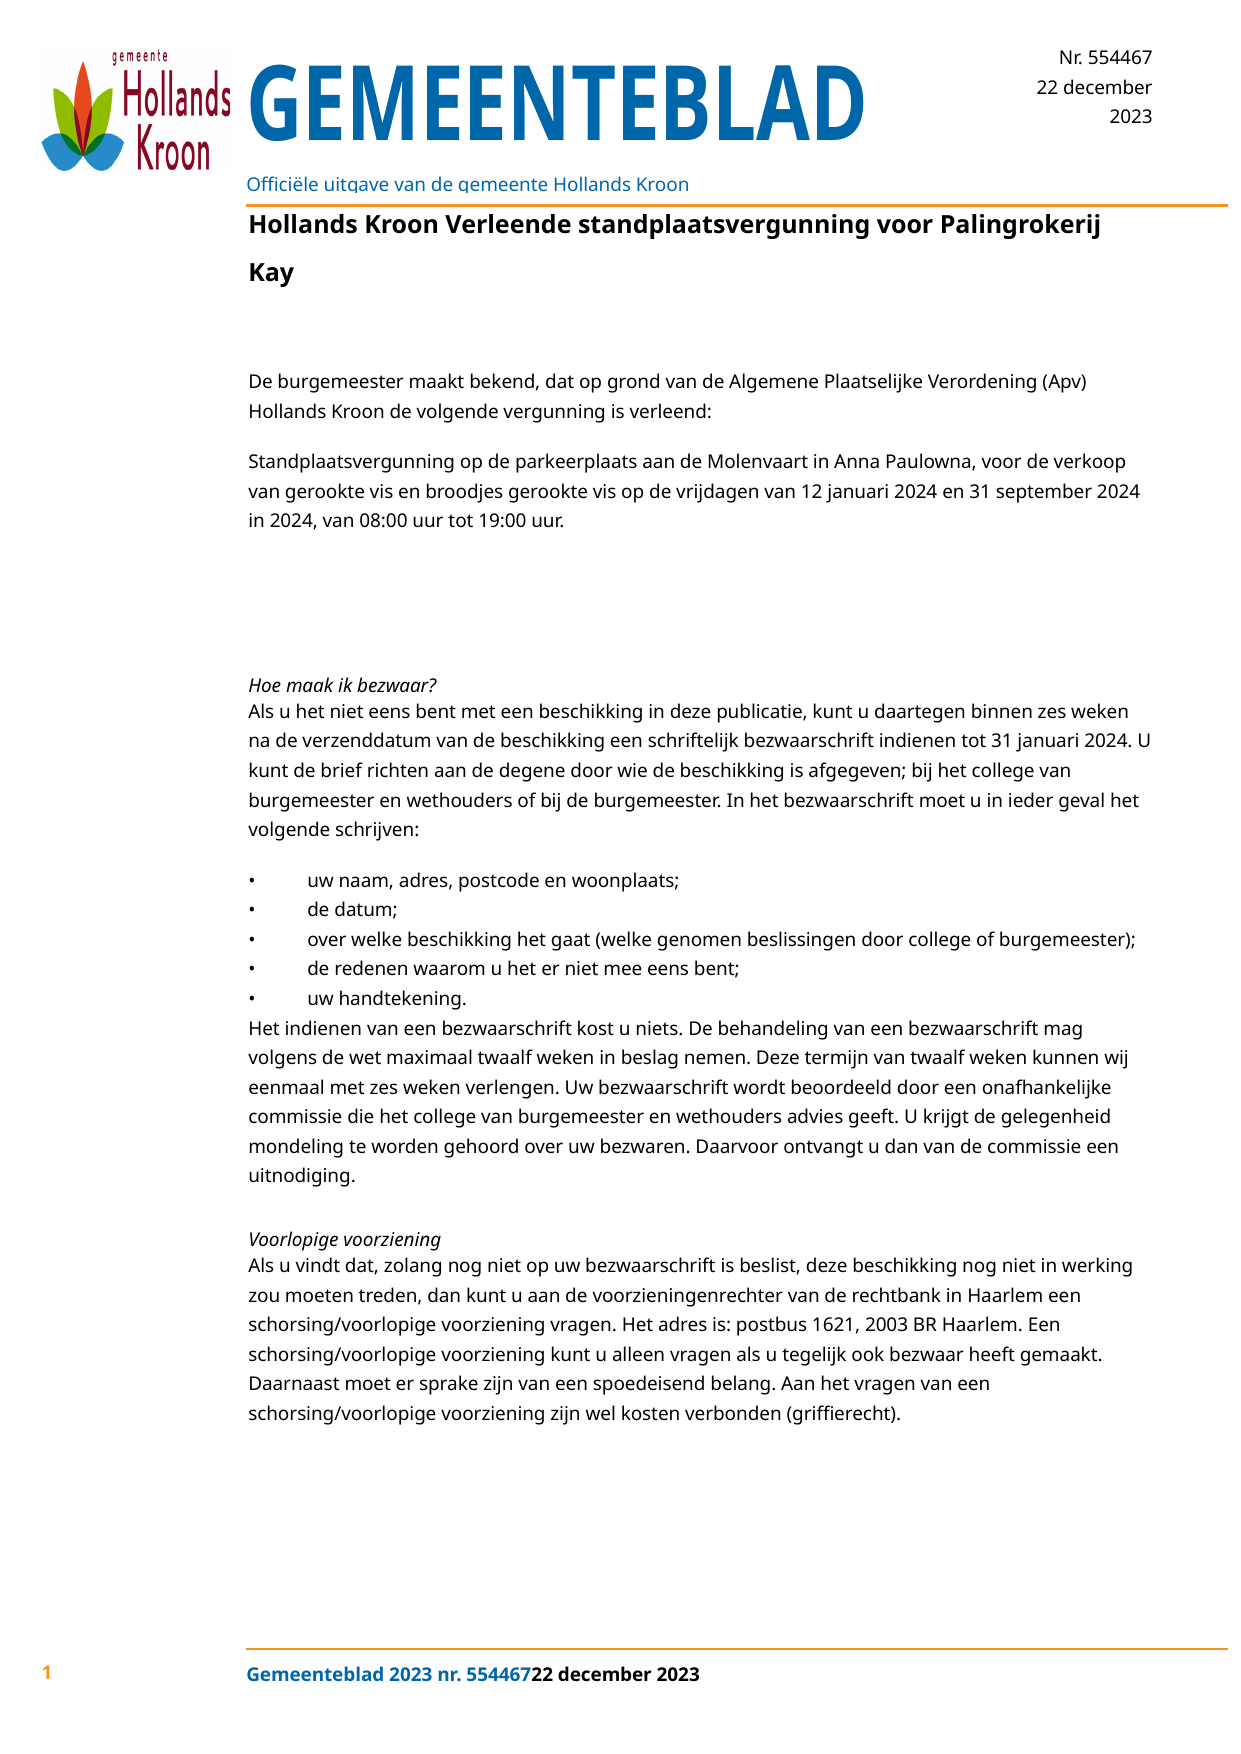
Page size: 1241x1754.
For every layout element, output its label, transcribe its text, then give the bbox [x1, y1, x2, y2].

list over welke beschikking het gaat (welke genomen beslissingen door college of burgemeester); [248, 926, 1152, 952]
text Standplaatsvergunning op de parkeerplaats aan de Molenvaart in Anna Paulowna, voor de verkoop van gerookte vis en broodjes gerookte vis op de vrijdagen van 12 januari 2024 en 31 september 2024 in 2024, van 08:00 uur tot 19:00 uur. [248, 448, 1152, 533]
text De burgemeester maakt bekend, dat op grond van de Algemene Plaatselijke Verordening (Apv) Hollands Kroon de volgende vergunning is verleend: [248, 368, 1152, 424]
list de datum; [248, 896, 1152, 922]
text Voorlopige voorziening [248, 1227, 1152, 1252]
text Hollands Kroon Verleende standplaatsvergunning voor Palingrokerij Kay [248, 207, 1152, 288]
text Het indienen van een bezwaarschrift kost u niets. De behandeling van een bezwaarschrift mag volgens de wet maximaal twaalf weken in beslag nemen. Deze termijn van twaalf weken kunnen wij eenmaal met zes weken verlengen. Uw bezwaarschrift wordt beoordeeld door een onafhankelijke commissie die het college van burgemeester en wethouders advies geeft. U krijgt de gelegenheid mondeling te worden gehoord over uw bezwaren. Daarvoor ontvangt u dan van de commissie een uitnodiging. [248, 1015, 1152, 1188]
text Als u vindt dat, zolang nog niet op uw bezwaarschrift is beslist, deze beschikking nog niet in werking zou moeten treden, dan kunt u aan de voorzieningenrechter van de rechtbank in Haarlem een schorsing/voorlopige voorziening vragen. Het adres is: postbus 1621, 2003 BR Haarlem. Een schorsing/voorlopige voorziening kunt u alleen vragen als u tegelijk ook bezwaar heeft gemaakt. Daarnaast moet er sprake zijn van een spoedeisend belang. Aan het vragen van een schorsing/voorlopige voorziening zijn wel kosten verbonden (griffierecht). [248, 1252, 1152, 1426]
text Als u het niet eens bent met een beschikking in deze publicatie, kunt u daartegen binnen zes weken na de verzenddatum van de beschikking een schriftelijk bezwaarschrift indienen tot 31 januari 2024. U kunt de brief richten aan de degene door wie de beschikking is afgegeven; bij het college van burgemeester en wethouders of bij de burgemeester. In het bezwaarschrift moet u in ieder geval het volgende schrijven: [248, 698, 1152, 842]
picture [41, 47, 231, 172]
list uw handtekening. [248, 985, 1152, 1011]
text Hoe maak ik bezwaar? [248, 672, 1152, 698]
list uw naam, adres, postcode en woonplaats; [248, 867, 1152, 892]
list de redenen waarom u het er niet mee eens bent; [248, 956, 1152, 981]
